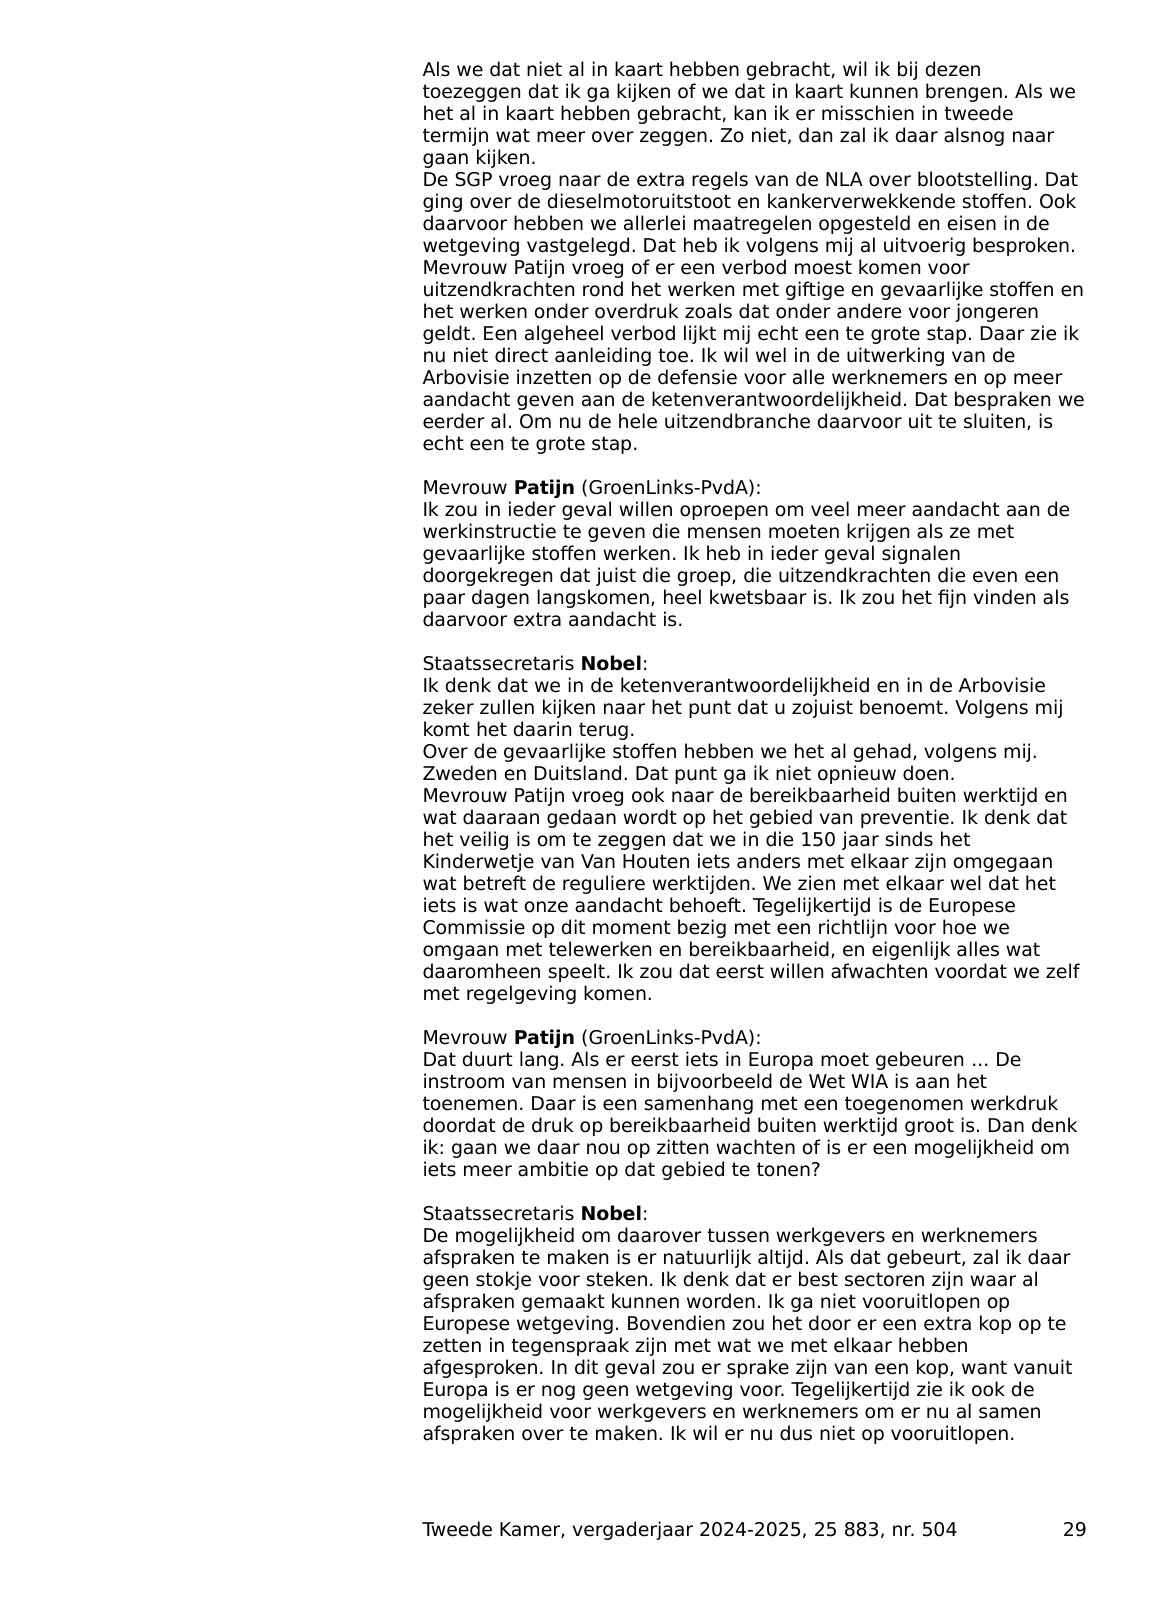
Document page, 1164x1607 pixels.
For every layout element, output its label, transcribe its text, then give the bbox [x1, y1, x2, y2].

text Mevrouw Patijn vroeg of er een verbod moest komen voor uitzendkrachten rond het werken met giftige en gevaarlijke stoffen en het werken onder overdruk zoals dat onder andere voor jongeren geldt. Een algeheel verbod lijkt mij echt een te grote stap. Daar zie ik nu niet direct aanleiding toe. Ik wil wel in de uitwerking van de Arbovisie inzetten op de defensie voor alle werknemers en op meer aandacht geven aan de ketenverantwoordelijkheid. Dat bespraken we eerder al. Om nu de hele uitzendbranche daarvoor uit te sluiten, is echt een te grote stap. [422, 257, 1087, 455]
text Mevrouw Patijn (GroenLinks-PvdA): [422, 477, 1087, 499]
text Dat duurt lang. Als er eerst iets in Europa moet gebeuren ... De instroom van mensen in bijvoorbeeld de Wet WIA is aan het toenemen. Daar is een samenhang met een toegenomen werkdruk doordat de druk op bereikbaarheid buiten werktijd groot is. Dan denk ik: gaan we daar nou op zitten wachten of is er een mogelijkheid om iets meer ambitie op dat gebied te tonen? [422, 1049, 1087, 1181]
text De SGP vroeg naar de extra regels van de NLA over blootstelling. Dat ging over de dieselmotoruitstoot en kankerverwekkende stoffen. Ook daarvoor hebben we allerlei maatregelen opgesteld en eisen in de wetgeving vastgelegd. Dat heb ik volgens mij al uitvoerig besproken. [422, 169, 1087, 257]
text Als we dat niet al in kaart hebben gebracht, wil ik bij dezen toezeggen dat ik ga kijken of we dat in kaart kunnen brengen. Als we het al in kaart hebben gebracht, kan ik er misschien in tweede termijn wat meer over zeggen. Zo niet, dan zal ik daar alsnog naar gaan kijken. [422, 59, 1087, 169]
text Mevrouw Patijn (GroenLinks-PvdA): [422, 1027, 1087, 1049]
text Ik zou in ieder geval willen oproepen om veel meer aandacht aan de werkinstructie te geven die mensen moeten krijgen als ze met gevaarlijke stoffen werken. Ik heb in ieder geval signalen doorgekregen dat juist die groep, die uitzendkrachten die even een paar dagen langskomen, heel kwetsbaar is. Ik zou het fijn vinden als daarvoor extra aandacht is. [422, 499, 1087, 631]
text Ik denk dat we in de ketenverantwoordelijkheid en in de Arbovisie zeker zullen kijken naar het punt dat u zojuist benoemt. Volgens mij komt het daarin terug. [422, 675, 1087, 741]
text Staatssecretaris Nobel: [422, 1203, 1087, 1225]
text Over de gevaarlijke stoffen hebben we het al gehad, volgens mij. Zweden en Duitsland. Dat punt ga ik niet opnieuw doen. [422, 741, 1087, 785]
text Mevrouw Patijn vroeg ook naar de bereikbaarheid buiten werktijd en wat daaraan gedaan wordt op het gebied van preventie. Ik denk dat het veilig is om te zeggen dat we in die 150 jaar sinds het Kinderwetje van Van Houten iets anders met elkaar zijn omgegaan wat betreft de reguliere werktijden. We zien met elkaar wel dat het iets is wat onze aandacht behoeft. Tegelijkertijd is de Europese Commissie op dit moment bezig met een richtlijn voor hoe we omgaan met telewerken en bereikbaarheid, en eigenlijk alles wat daaromheen speelt. Ik zou dat eerst willen afwachten voordat we zelf met regelgeving komen. [422, 785, 1087, 1004]
text Staatssecretaris Nobel: [422, 653, 1087, 675]
text De mogelijkheid om daarover tussen werkgevers en werknemers afspraken te maken is er natuurlijk altijd. Als dat gebeurt, zal ik daar geen stokje voor steken. Ik denk dat er best sectoren zijn waar al afspraken gemaakt kunnen worden. Ik ga niet vooruitlopen op Europese wetgeving. Bovendien zou het door er een extra kop op te zetten in tegenspraak zijn met wat we met elkaar hebben afgesproken. In dit geval zou er sprake zijn van een kop, want vanuit Europa is er nog geen wetgeving voor. Tegelijkertijd zie ik ook de mogelijkheid voor werkgevers en werknemers om er nu al samen afspraken over te maken. Ik wil er nu dus niet op vooruitlopen. [422, 1225, 1087, 1444]
